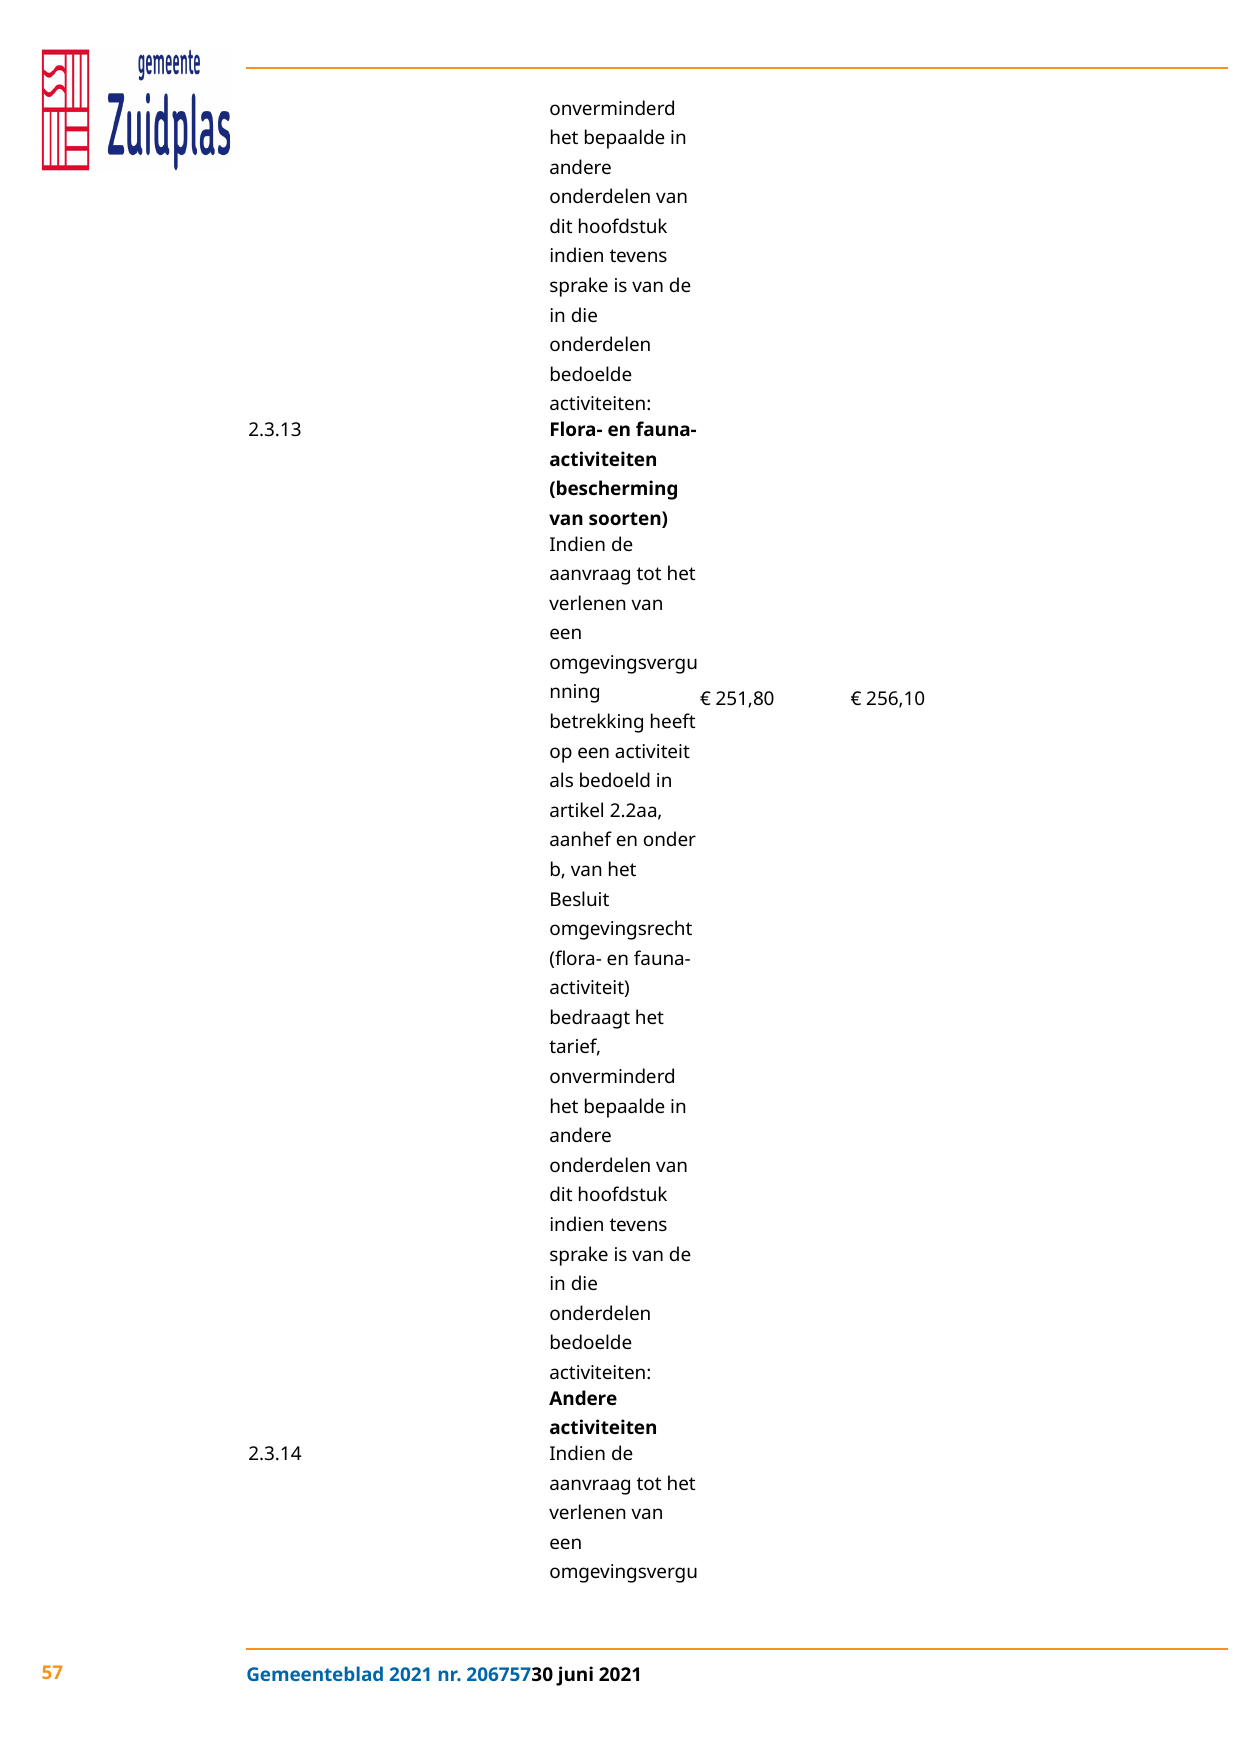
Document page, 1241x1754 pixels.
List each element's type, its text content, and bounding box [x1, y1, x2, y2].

table_cell [248, 1385, 549, 1440]
table_cell Indien de aanvraag tot het verlenen van een omgevingsvergu [549, 1440, 700, 1584]
table_cell Andere activiteiten [549, 1385, 700, 1440]
table_cell [700, 634, 850, 659]
table_cell [700, 814, 850, 1385]
table_cell 2.3.13 [248, 416, 549, 531]
table_cell [850, 711, 1001, 737]
table_cell € 251,80 [700, 685, 850, 711]
table_cell Flora- en fauna-activiteiten (bescherming van soorten) [549, 416, 700, 531]
table_cell [248, 531, 549, 1385]
table_cell Indien de aanvraag tot het verlenen van een omgevingsvergunning betrekking heeft op een activiteit als bedoeld in artikel 2.2aa, aanhef en onder b, van het Besluit omgevingsrecht (flora- en fauna-activiteit) bedraagt het tarief, onverminderd het bepaalde in andere onderdelen van dit hoofdstuk indien tevens sprake is van de in die onderdelen bedoelde activiteiten: [549, 531, 700, 1385]
table_cell [700, 95, 850, 416]
table_cell [700, 582, 850, 608]
table_cell [700, 1440, 850, 1584]
table_cell [850, 608, 1001, 634]
table_cell [850, 1440, 1001, 1584]
table_cell [850, 531, 1001, 557]
table_cell [700, 660, 850, 685]
table_cell [850, 95, 1001, 416]
table_cell [850, 814, 1001, 1385]
table_cell [700, 788, 850, 814]
table_cell [850, 416, 1001, 531]
table_cell [700, 531, 850, 557]
table_cell [850, 737, 1001, 762]
table_cell [700, 557, 850, 582]
table_cell [248, 95, 549, 416]
table_cell [850, 582, 1001, 608]
table_cell [850, 788, 1001, 814]
table_cell [700, 763, 850, 788]
table_cell [700, 1385, 850, 1440]
table_cell € 256,10 [850, 685, 1001, 711]
table_cell [850, 634, 1001, 659]
picture [41, 47, 231, 172]
table_cell [850, 557, 1001, 582]
table_cell [700, 608, 850, 634]
table_cell [700, 737, 850, 762]
table_cell [700, 416, 850, 531]
table_cell 2.3.14 [248, 1440, 549, 1584]
table_cell [850, 1385, 1001, 1440]
table_cell [850, 763, 1001, 788]
table_cell onverminderd het bepaalde in andere onderdelen van dit hoofdstuk indien tevens sprake is van de in die onderdelen bedoelde activiteiten: [549, 95, 700, 416]
table_cell [850, 660, 1001, 685]
table_cell [700, 711, 850, 737]
